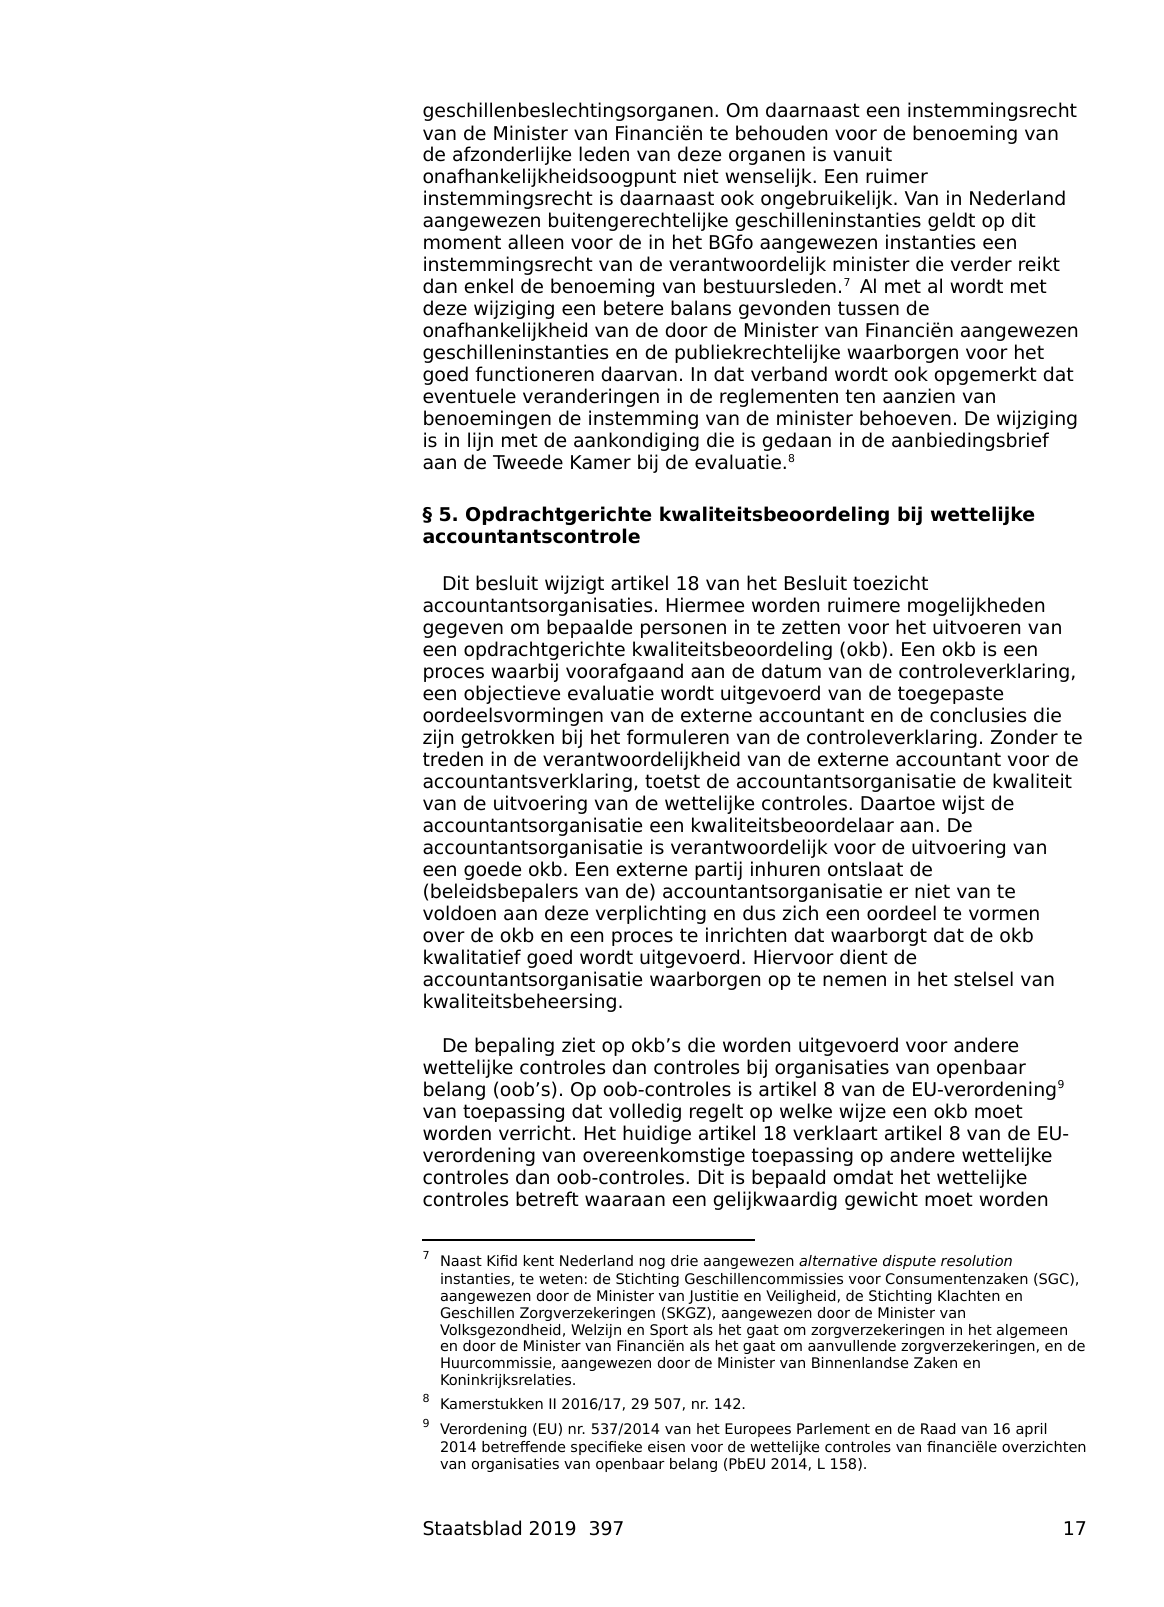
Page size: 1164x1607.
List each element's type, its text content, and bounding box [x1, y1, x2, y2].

subtitle § 5. Opdrachtgerichte kwaliteitsbeoordeling bij wettelijke accountantscontrole [422, 504, 1087, 548]
text Kamerstukken II 2016/17, 29 507, nr. 142. [422, 1392, 1087, 1414]
text Verordening (EU) nr. 537/2014 van het Europees Parlement en de Raad van 16 april 2014 betreffende specifieke eisen voor de wettelijke controles van financiële overzichten van organisaties van openbaar belang (PbEU 2014, L 158). [422, 1417, 1087, 1473]
text Dit besluit wijzigt artikel 18 van het Besluit toezicht accountantsorganisaties. Hiermee worden ruimere mogelijkheden gegeven om bepaalde personen in te zetten voor het uitvoeren van een opdrachtgerichte kwaliteitsbeoordeling (okb). Een okb is een proces waarbij voorafgaand aan de datum van de controleverklaring, een objectieve evaluatie wordt uitgevoerd van de toegepaste oordeelsvormingen van de externe accountant en de conclusies die zijn getrokken bij het formuleren van de controleverklaring. Zonder te treden in de verantwoordelijkheid van de externe accountant voor de accountantsverklaring, toetst de accountantsorganisatie de kwaliteit van de uitvoering van de wettelijke controles. Daartoe wijst de accountantsorganisatie een kwaliteitsbeoordelaar aan. De accountantsorganisatie is verantwoordelijk voor de uitvoering van een goede okb. Een externe partij inhuren ontslaat de (beleidsbepalers van de) accountantsorganisatie er niet van te voldoen aan deze verplichting en dus zich een oordeel te vormen over de okb en een proces te inrichten dat waarborgt dat de okb kwalitatief goed wordt uitgevoerd. Hiervoor dient de accountantsorganisatie waarborgen op te nemen in het stelsel van kwaliteitsbeheersing. [422, 573, 1087, 1013]
text De bepaling ziet op okb’s die worden uitgevoerd voor andere wettelijke controles dan controles bij organisaties van openbaar belang (oob’s). Op oob-controles is artikel 8 van de EU-verordening van toepassing dat volledig regelt op welke wijze een okb moet worden verricht. Het huidige artikel 18 verklaart artikel 8 van de EU-verordening van overeenkomstige toepassing op andere wettelijke controles dan oob-controles. Dit is bepaald omdat het wettelijke controles betreft waaraan een gelijkwaardig gewicht moet worden [422, 1035, 1087, 1211]
text geschillenbeslechtingsorganen. Om daarnaast een instemmingsrecht van de Minister van Financiën te behouden voor de benoeming van de afzonderlijke leden van deze organen is vanuit onafhankelijkheidsoogpunt niet wenselijk. Een ruimer instemmingsrecht is daarnaast ook ongebruikelijk. Van in Nederland aangewezen buitengerechtelijke geschilleninstanties geldt op dit moment alleen voor de in het BGfo aangewezen instanties een instemmingsrecht van de verantwoordelijk minister die verder reikt dan enkel de benoeming van bestuursleden. Al met al wordt met deze wijziging een betere balans gevonden tussen de onafhankelijkheid van de door de Minister van Financiën aangewezen geschilleninstanties en de publiekrechtelijke waarborgen voor het goed functioneren daarvan. In dat verband wordt ook opgemerkt dat eventuele veranderingen in de reglementen ten aanzien van benoemingen de instemming van de minister behoeven. De wijziging is in lijn met de aankondiging die is gedaan in de aanbiedingsbrief aan de Tweede Kamer bij de evaluatie. [422, 100, 1087, 474]
text Naast Kifid kent Nederland nog drie aangewezen alternative dispute resolution instanties, te weten: de Stichting Geschillencommissies voor Consumentenzaken (SGC), aangewezen door de Minister van Justitie en Veiligheid, de Stichting Klachten en Geschillen Zorgverzekeringen (SKGZ), aangewezen door de Minister van Volksgezondheid, Welzijn en Sport als het gaat om zorgverzekeringen in het algemeen en door de Minister van Financiën als het gaat om aanvullende zorgverzekeringen, en de Huurcommissie, aangewezen door de Minister van Binnenlandse Zaken en Koninkrijksrelaties. [422, 1249, 1087, 1389]
